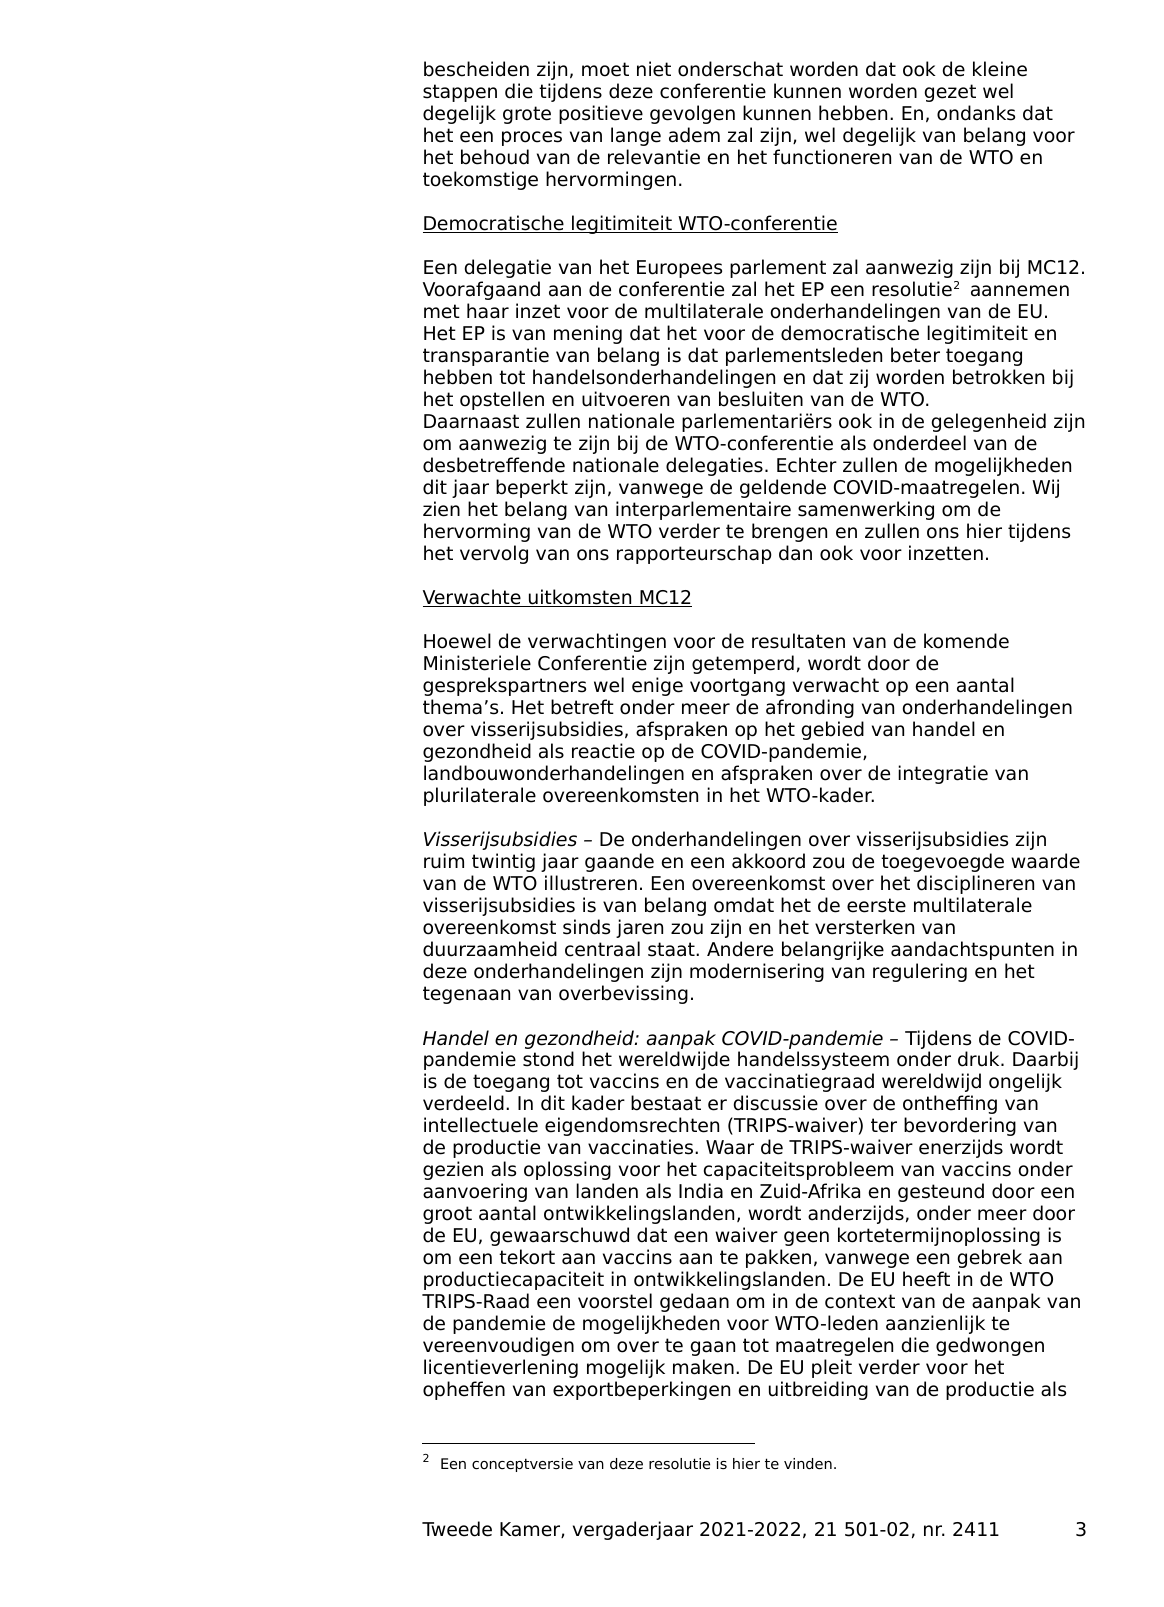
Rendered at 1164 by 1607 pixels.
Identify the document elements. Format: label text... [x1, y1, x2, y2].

text Handel en gezondheid: aanpak COVID-pandemie – Tijdens de COVID-pandemie stond het wereldwijde handelssysteem onder druk. Daarbij is de toegang tot vaccins en de vaccinatiegraad wereldwijd ongelijk verdeeld. In dit kader bestaat er discussie over de ontheffing van intellectuele eigendomsrechten (TRIPS-waiver) ter bevordering van de productie van vaccinaties. Waar de TRIPS-waiver enerzijds wordt gezien als oplossing voor het capaciteitsprobleem van vaccins onder aanvoering van landen als India en Zuid-Afrika en gesteund door een groot aantal ontwikkelingslanden, wordt anderzijds, onder meer door de EU, gewaarschuwd dat een waiver geen kortetermijnoplossing is om een tekort aan vaccins aan te pakken, vanwege een gebrek aan productiecapaciteit in ontwikkelingslanden. De EU heeft in de WTO TRIPS-Raad een voorstel gedaan om in de context van de aanpak van de pandemie de mogelijkheden voor WTO-leden aanzienlijk te vereenvoudigen om over te gaan tot maatregelen die gedwongen licentieverlening mogelijk maken. De EU pleit verder voor het opheffen van exportbeperkingen en uitbreiding van de productie als [422, 1027, 1087, 1401]
text Een delegatie van het Europees parlement zal aanwezig zijn bij MC12. Voorafgaand aan de conferentie zal het EP een resolutie aannemen met haar inzet voor de multilaterale onderhandelingen van de EU. Het EP is van mening dat het voor de democratische legitimiteit en transparantie van belang is dat parlementsleden beter toegang hebben tot handelsonderhandelingen en dat zij worden betrokken bij het opstellen en uitvoeren van besluiten van de WTO. [422, 257, 1087, 411]
text bescheiden zijn, moet niet onderschat worden dat ook de kleine stappen die tijdens deze conferentie kunnen worden gezet wel degelijk grote positieve gevolgen kunnen hebben. En, ondanks dat het een proces van lange adem zal zijn, wel degelijk van belang voor het behoud van de relevantie en het functioneren van de WTO en toekomstige hervormingen. [422, 59, 1087, 191]
subtitle Democratische legitimiteit WTO-conferentie [422, 213, 1087, 235]
subtitle Verwachte uitkomsten MC12 [422, 587, 1087, 609]
text Daarnaast zullen nationale parlementariërs ook in de gelegenheid zijn om aanwezig te zijn bij de WTO-conferentie als onderdeel van de desbetreffende nationale delegaties. Echter zullen de mogelijkheden dit jaar beperkt zijn, vanwege de geldende COVID-maatregelen. Wij zien het belang van interparlementaire samenwerking om de hervorming van de WTO verder te brengen en zullen ons hier tijdens het vervolg van ons rapporteurschap dan ook voor inzetten. [422, 411, 1087, 565]
text Visserijsubsidies – De onderhandelingen over visserijsubsidies zijn ruim twintig jaar gaande en een akkoord zou de toegevoegde waarde van de WTO illustreren. Een overeenkomst over het disciplineren van visserijsubsidies is van belang omdat het de eerste multilaterale overeenkomst sinds jaren zou zijn en het versterken van duurzaamheid centraal staat. Andere belangrijke aandachtspunten in deze onderhandelingen zijn modernisering van regulering en het tegenaan van overbevissing. [422, 829, 1087, 1005]
text Een conceptversie van deze resolutie is hier te vinden. [422, 1452, 1087, 1474]
text Hoewel de verwachtingen voor de resultaten van de komende Ministeriele Conferentie zijn getemperd, wordt door de gesprekspartners wel enige voortgang verwacht op een aantal thema’s. Het betreft onder meer de afronding van onderhandelingen over visserijsubsidies, afspraken op het gebied van handel en gezondheid als reactie op de COVID-pandemie, landbouwonderhandelingen en afspraken over de integratie van plurilaterale overeenkomsten in het WTO-kader. [422, 631, 1087, 807]
